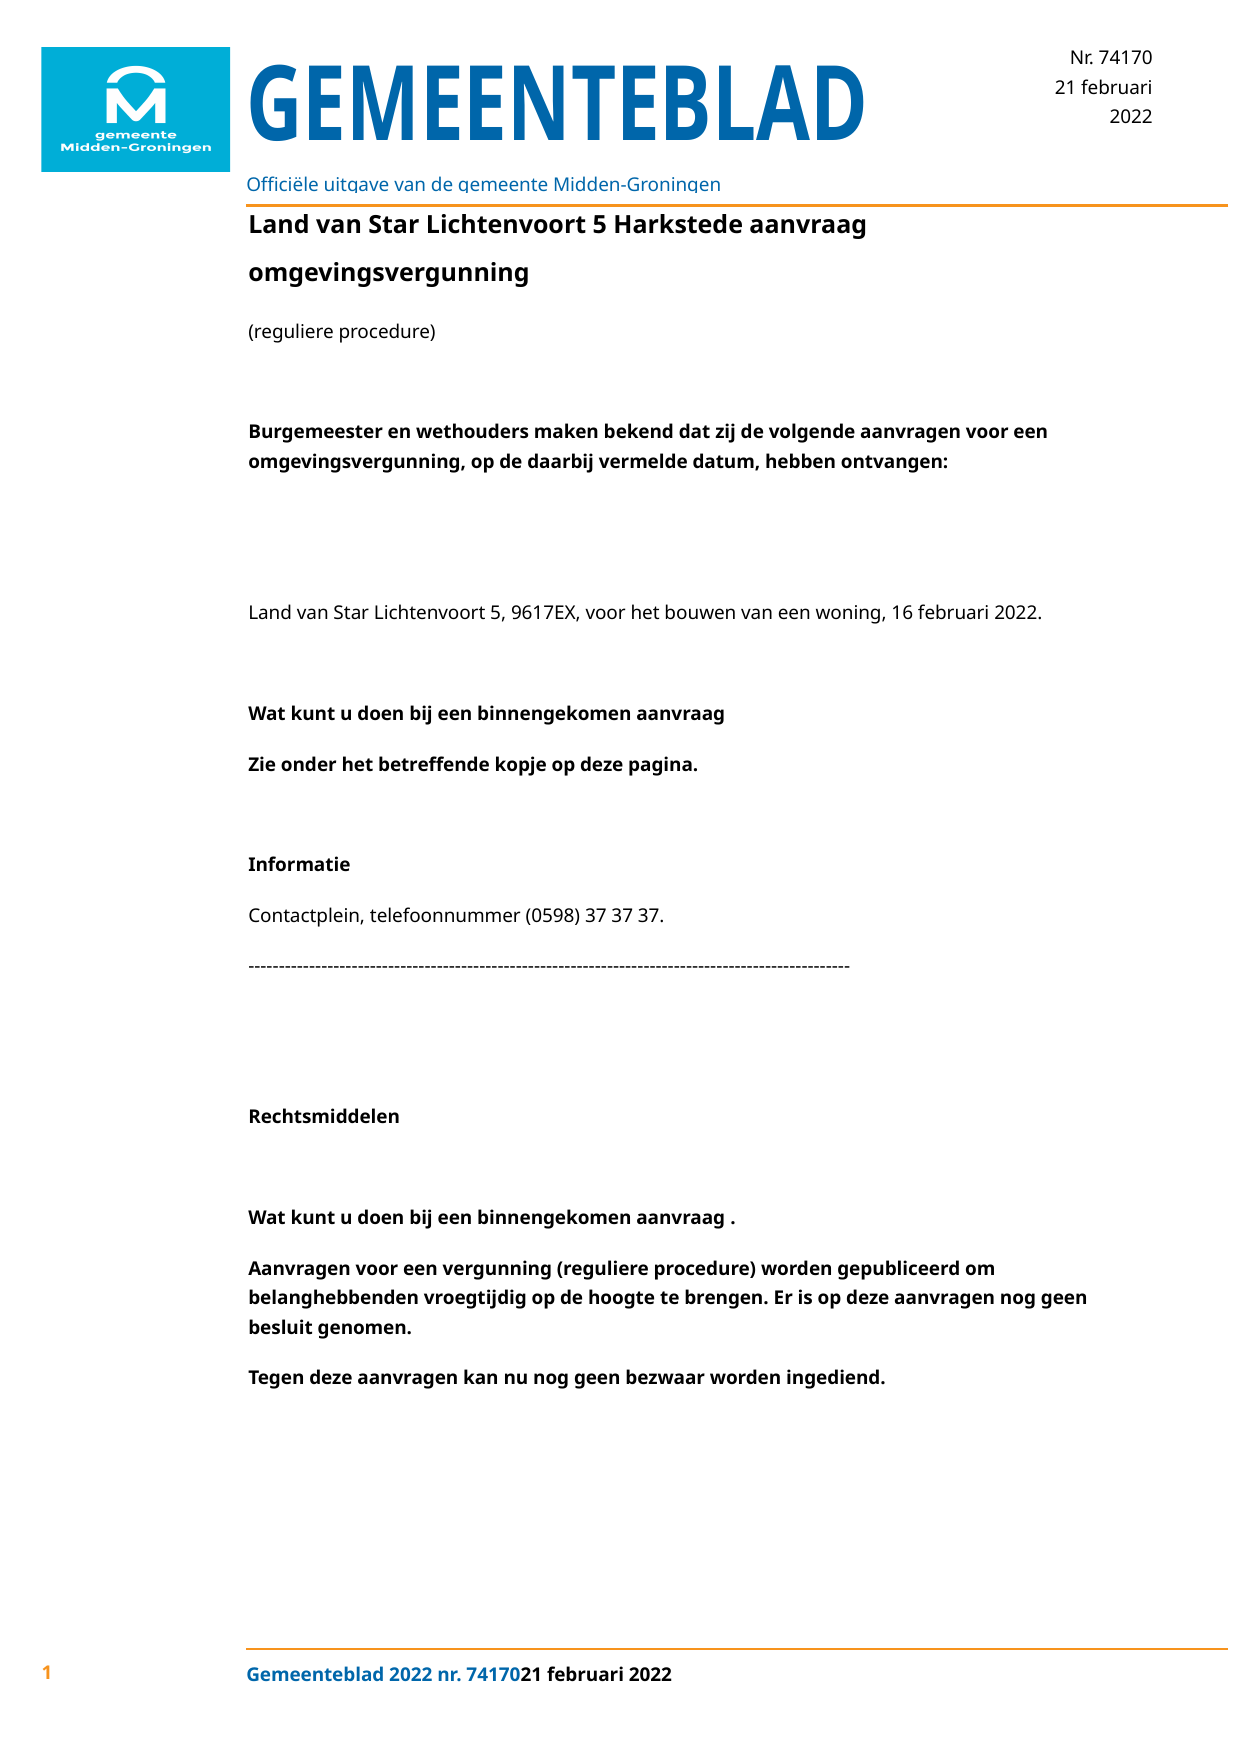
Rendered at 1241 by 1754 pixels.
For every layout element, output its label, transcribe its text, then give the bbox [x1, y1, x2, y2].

text Contactplein, telefoonnummer (0598) 37 37 37. [248, 902, 1152, 928]
text --------------------------------------------------------------------------------------------------- [248, 952, 1152, 978]
picture [108, 66, 164, 82]
text Wat kunt u doen bij een binnengekomen aanvraag . [248, 1204, 1152, 1230]
text Burgemeester en wethouders maken bekend dat zij de volgende aanvragen voor een omgevingsvergunning, op de daarbij vermelde datum, hebben ontvangen: [248, 419, 1152, 474]
text Aanvragen voor een vergunning (reguliere procedure) worden gepubliceerd om belanghebbenden vroegtijdig op de hoogte te brengen. Er is op deze aanvragen nog geen besluit genomen. [248, 1255, 1152, 1340]
text Informatie [248, 852, 1152, 877]
text Land van Star Lichtenvoort 5, 9617EX, voor het bouwen van een woning, 16 februari 2022. [248, 599, 1152, 625]
text (reguliere procedure) [248, 318, 1152, 344]
picture [184, 146, 190, 153]
text Wat kunt u doen bij een binnengekomen aanvraag [248, 700, 1152, 726]
text Rechtsmiddelen [248, 1104, 1152, 1129]
text Tegen deze aanvragen kan nu nog geen bezwaar worden ingediend. [248, 1364, 1152, 1390]
text Zie onder het betreffende kopje op deze pagina. [248, 751, 1152, 777]
picture [107, 89, 165, 122]
text Land van Star Lichtenvoort 5 Harkstede aanvraag omgevingsvergunning [248, 207, 1152, 288]
